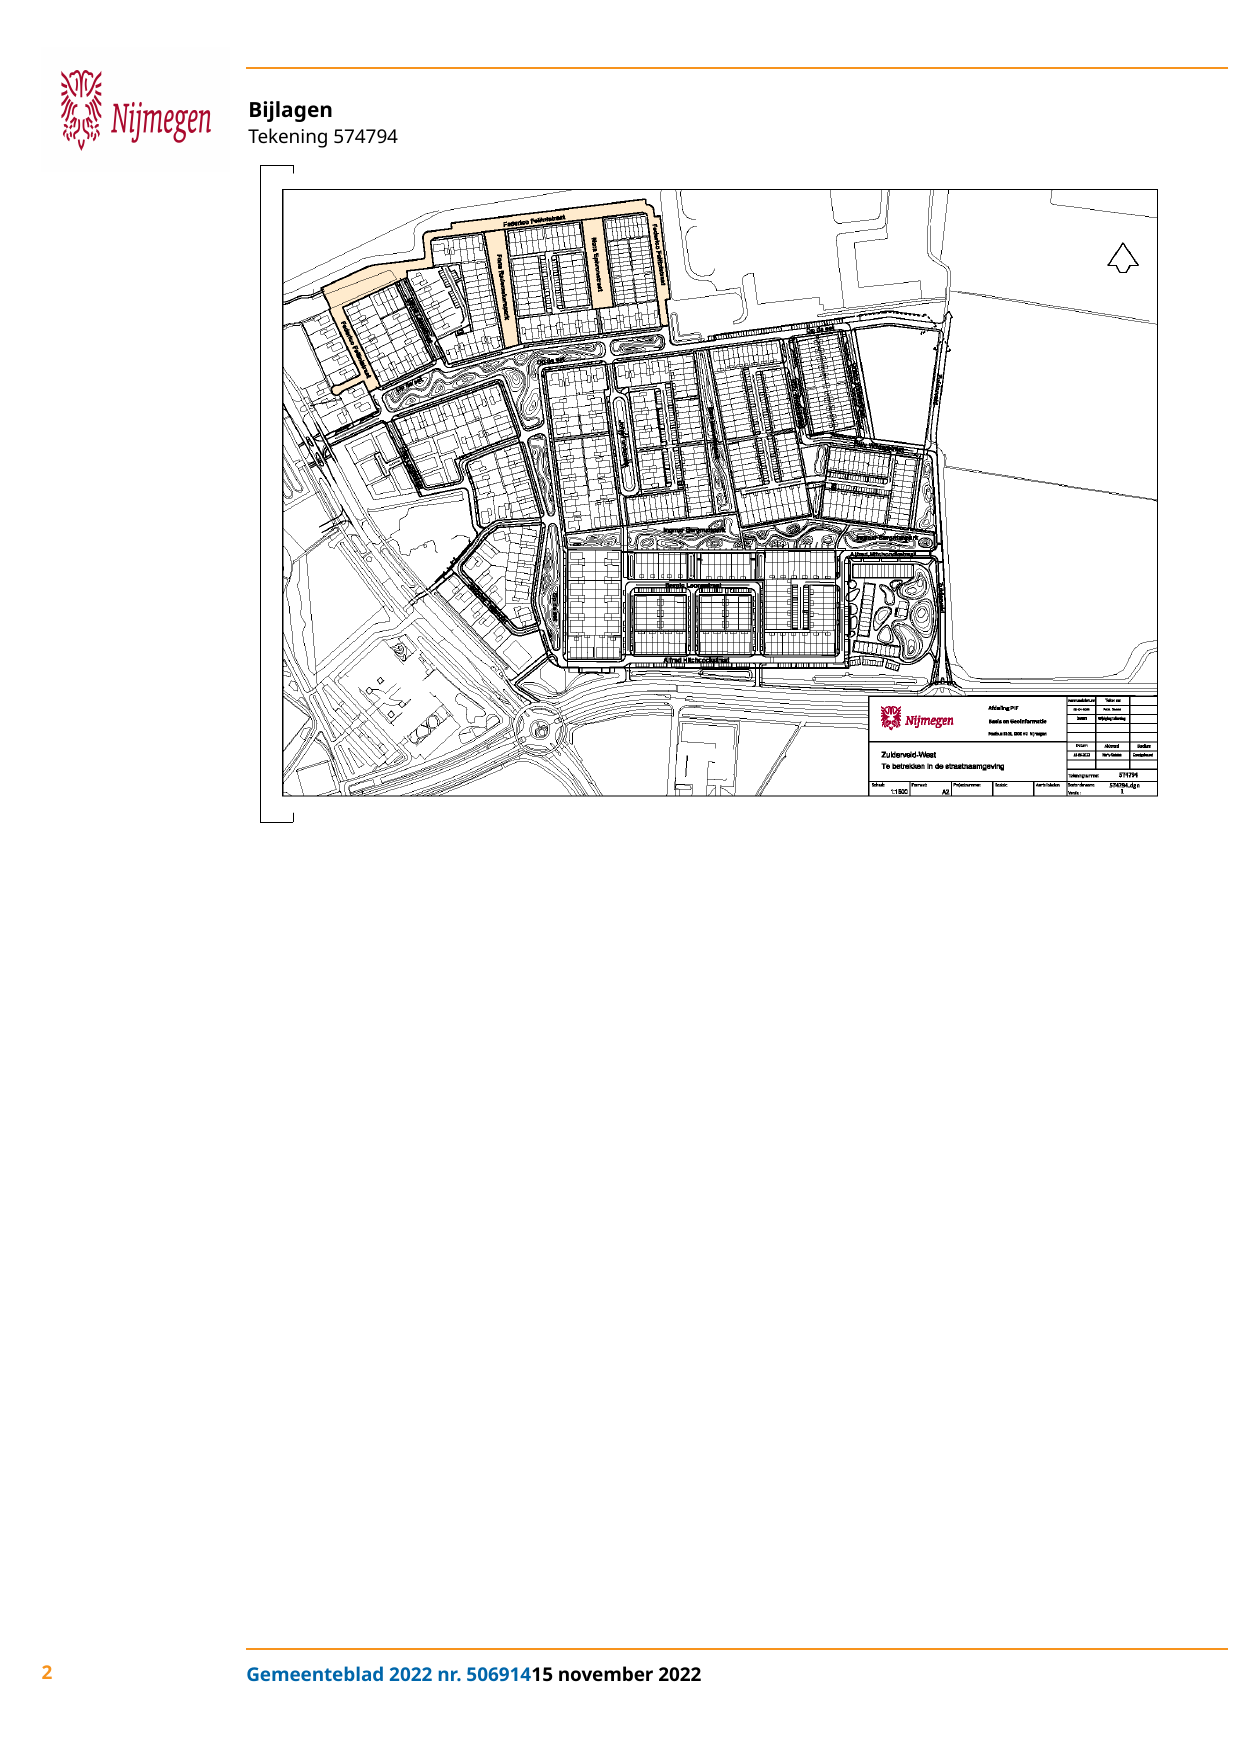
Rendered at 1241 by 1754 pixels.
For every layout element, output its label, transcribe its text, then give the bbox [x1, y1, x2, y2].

picture [41, 47, 231, 172]
text Tekening 574794 [248, 123, 1152, 149]
text Bijlagen [248, 95, 1152, 123]
picture [268, 173, 1173, 813]
